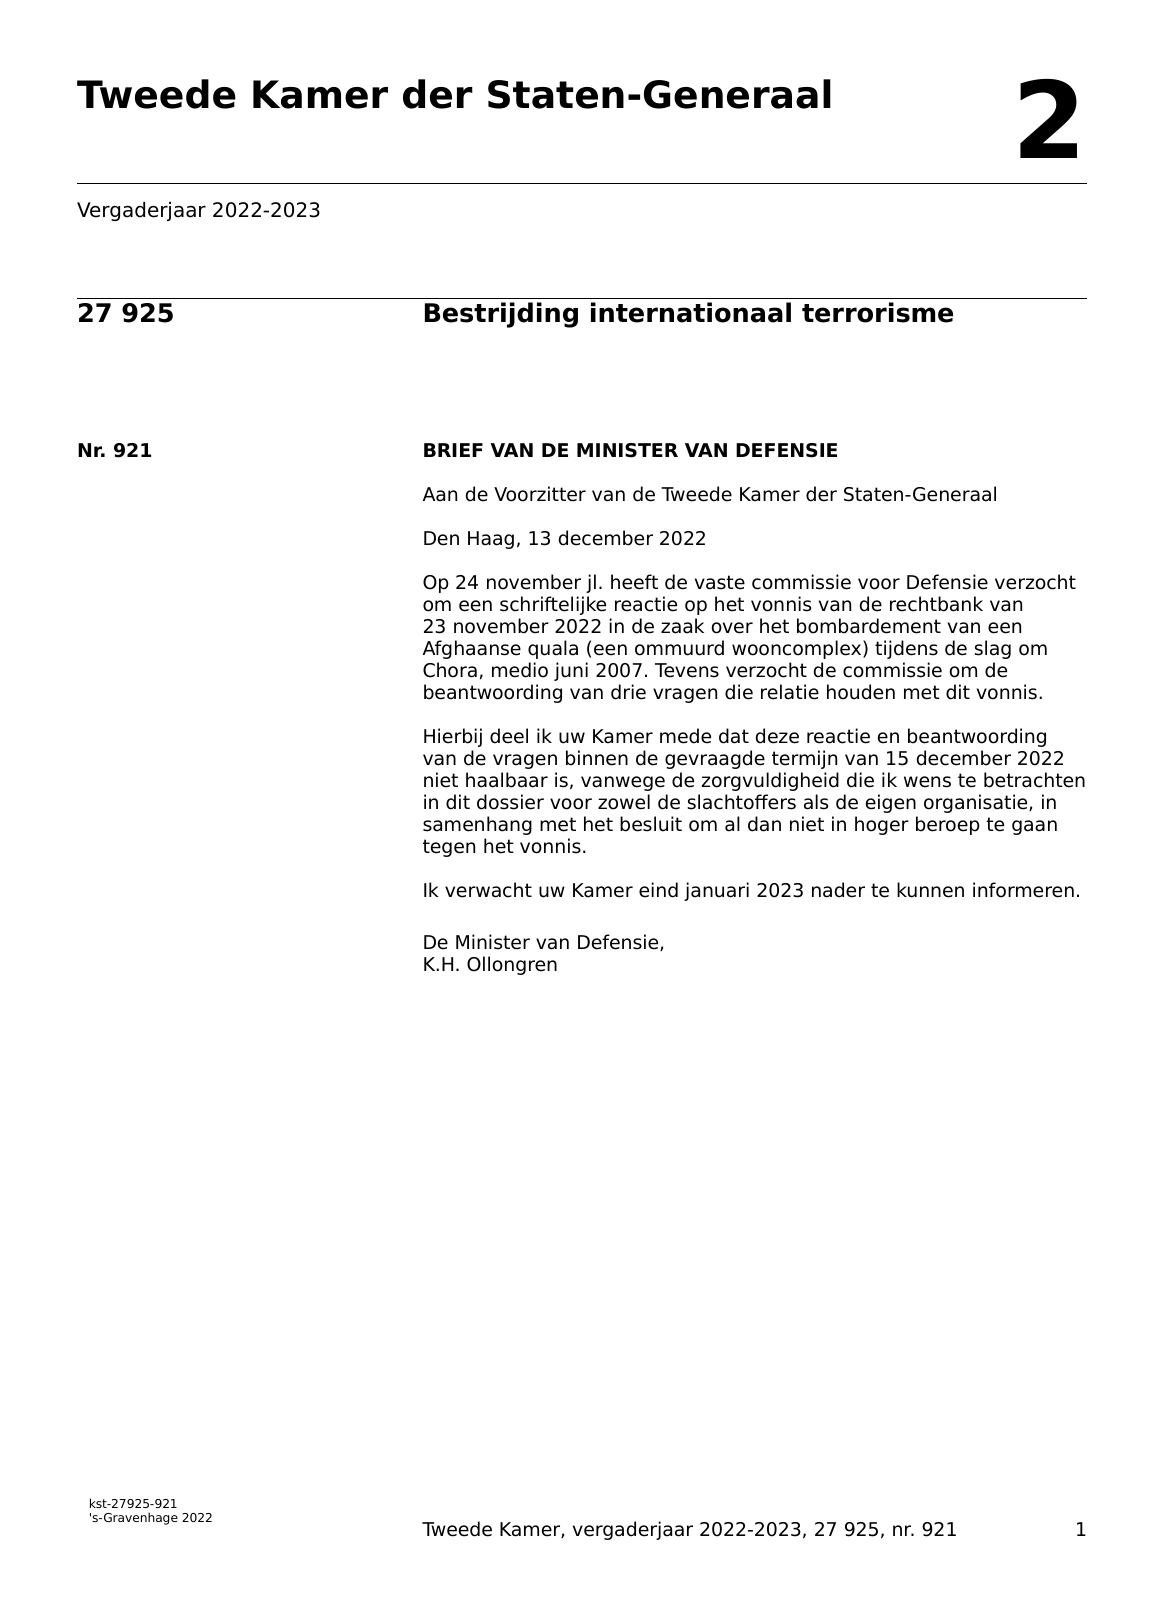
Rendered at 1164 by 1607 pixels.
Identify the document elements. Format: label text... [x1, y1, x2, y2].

subtitle 27 925 Bestrijding internationaal terrorisme [77, 299, 1087, 329]
table_header 2 [886, 59, 1087, 183]
text De Minister van Defensie, K.H. Ollongren [422, 932, 1087, 976]
table_header Tweede Kamer der Staten-Generaal [77, 59, 886, 183]
text kst-27925-921 [88, 1497, 323, 1511]
text Ik verwacht uw Kamer eind januari 2023 nader te kunnen informeren. [422, 880, 1087, 902]
text Op 24 november jl. heeft de vaste commissie voor Defensie verzocht om een schriftelijke reactie op het vonnis van de rechtbank van 23 november 2022 in de zaak over het bombardement van een Afghaanse quala (een ommuurd wooncomplex) tijdens de slag om Chora, medio juni 2007. Tevens verzocht de commissie om de beantwoording van drie vragen die relatie houden met dit vonnis. [422, 572, 1087, 704]
text 's-Gravenhage 2022 [88, 1511, 323, 1525]
text Hierbij deel ik uw Kamer mede dat deze reactie en beantwoording van de vragen binnen de gevraagde termijn van 15 december 2022 niet haalbaar is, vanwege de zorgvuldigheid die ik wens te betrachten in dit dossier voor zowel de slachtoffers als de eigen organisatie, in samenhang met het besluit om al dan niet in hoger beroep te gaan tegen het vonnis. [422, 726, 1087, 858]
text Aan de Voorzitter van de Tweede Kamer der Staten-Generaal [422, 484, 1087, 506]
subtitle Nr. 921 BRIEF VAN DE MINISTER VAN DEFENSIE [77, 440, 1087, 462]
table_cell Vergaderjaar 2022-2023 [77, 184, 1087, 298]
text Den Haag, 13 december 2022 [422, 528, 1087, 550]
